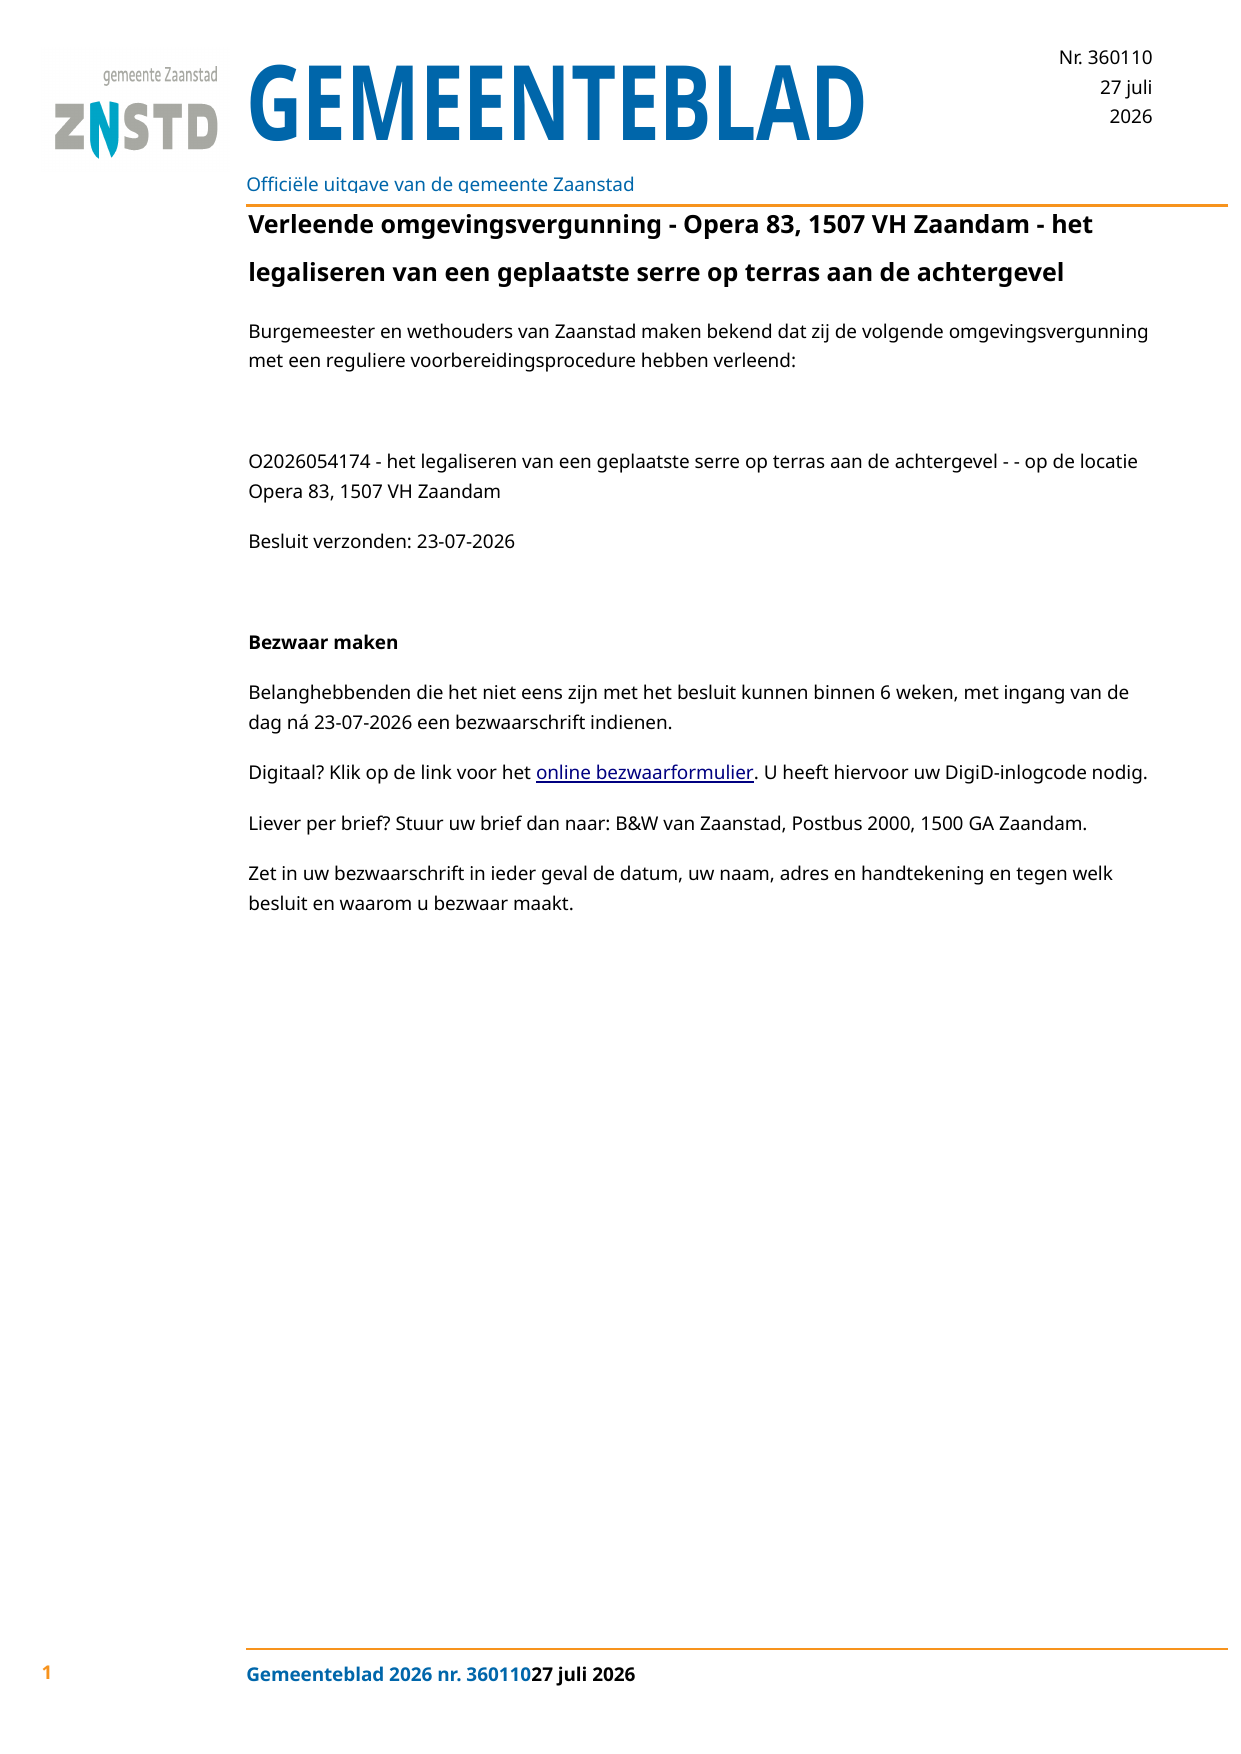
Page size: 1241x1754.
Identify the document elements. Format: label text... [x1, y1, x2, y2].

text O2026054174 - het legaliseren van een geplaatste serre op terras aan de achtergevel - - op de locatie Opera 83, 1507 VH Zaandam [248, 448, 1152, 504]
text Zet in uw bezwaarschrift in ieder geval de datum, uw naam, adres en handtekening en tegen welk besluit en waarom u bezwaar maakt. [248, 860, 1152, 916]
text Besluit verzonden: 23-07-2026 [248, 528, 1152, 554]
picture [41, 47, 231, 172]
text Bezwaar maken [248, 629, 1152, 655]
text Digitaal? Klik op de link voor het online bezwaarformulier. U heeft hiervoor uw DigiD-inlogcode nodig. [248, 759, 1152, 785]
text Verleende omgevingsvergunning - Opera 83, 1507 VH Zaandam - het legaliseren van een geplaatste serre op terras aan de achtergevel [248, 207, 1152, 288]
text Liever per brief? Stuur uw brief dan naar: B&W van Zaanstad, Postbus 2000, 1500 GA Zaandam. [248, 810, 1152, 836]
text Belanghebbenden die het niet eens zijn met het besluit kunnen binnen 6 weken, met ingang van de dag ná 23-07-2026 een bezwaarschrift indienen. [248, 679, 1152, 735]
text Burgemeester en wethouders van Zaanstad maken bekend dat zij de volgende omgevingsvergunning met een reguliere voorbereidingsprocedure hebben verleend: [248, 318, 1152, 373]
